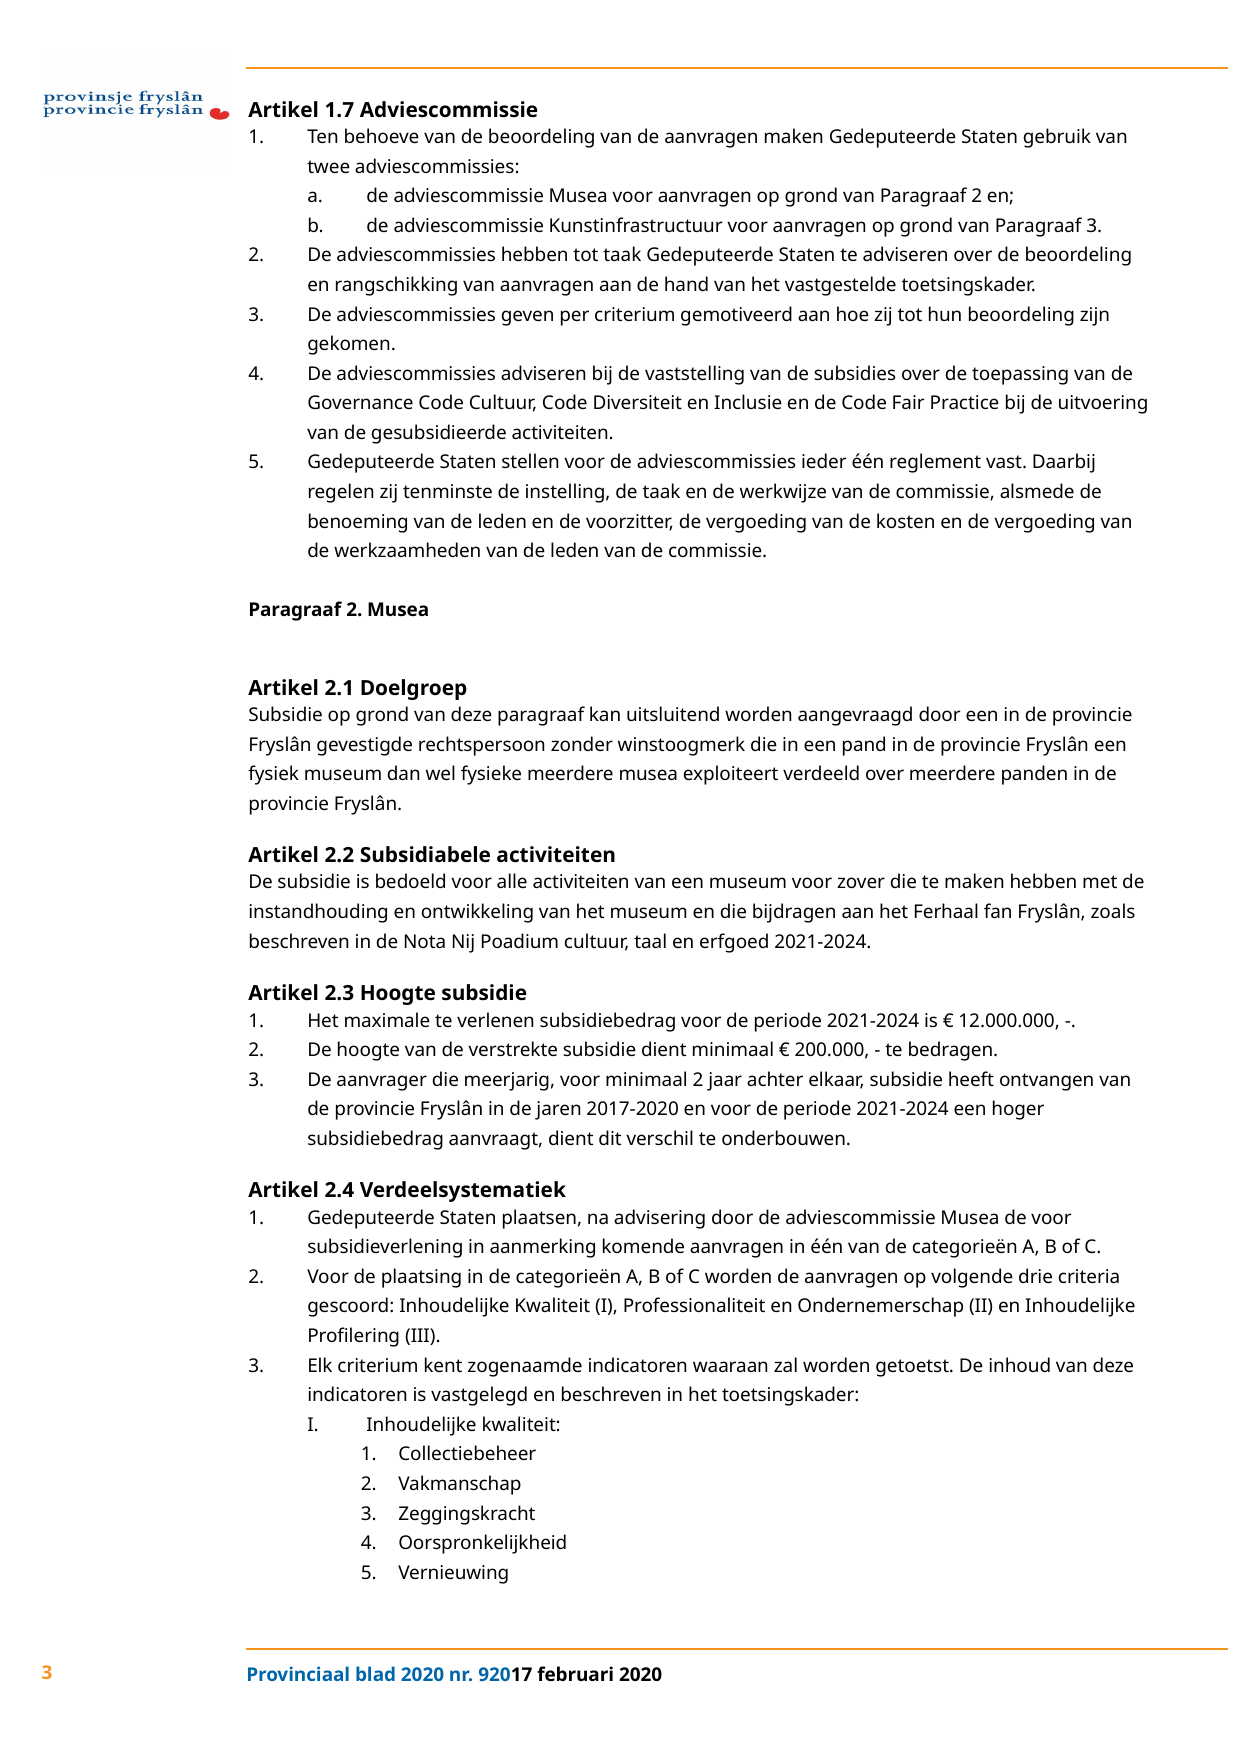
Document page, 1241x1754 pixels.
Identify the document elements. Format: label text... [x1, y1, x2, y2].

text Artikel 2.2 Subsidiabele activiteiten [248, 840, 1152, 869]
list Zeggingskracht [361, 1500, 1152, 1526]
list De adviescommissies adviseren bij de vaststelling van de subsidies over de toepassing van de Governance Code Cultuur, Code Diversiteit en Inclusie en de Code Fair Practice bij de uitvoering van de gesubsidieerde activiteiten. [248, 360, 1152, 445]
list De adviescommissies hebben tot taak Gedeputeerde Staten te adviseren over de beoordeling en rangschikking van aanvragen aan de hand van het vastgestelde toetsingskader. [248, 242, 1152, 297]
text De subsidie is bedoeld voor alle activiteiten van een museum voor zover die te maken hebben met de instandhouding en ontwikkeling van het museum en die bijdragen aan het Ferhaal fan Fryslân, zoals beschreven in de Nota Nij Poadium cultuur, taal en erfgoed 2021-2024. [248, 869, 1152, 954]
picture [41, 47, 231, 172]
text Paragraaf 2. Musea [248, 597, 1152, 622]
list Voor de plaatsing in de categorieën A, B of C worden de aanvragen op volgende drie criteria gescoord: Inhoudelijke Kwaliteit (I), Professionaliteit en Ondernemerschap (II) en Inhoudelijke Profilering (III). [248, 1263, 1152, 1348]
list Gedeputeerde Staten plaatsen, na advisering door de adviescommissie Musea de voor subsidieverlening in aanmerking komende aanvragen in één van de categorieën A, B of C. [248, 1204, 1152, 1259]
list Elk criterium kent zogenaamde indicatoren waaraan zal worden getoetst. De inhoud van deze indicatoren is vastgelegd en beschreven in het toetsingskader: [248, 1352, 1152, 1407]
list Het maximale te verlenen subsidiebedrag voor de periode 2021-2024 is € 12.000.000, -. [248, 1007, 1152, 1032]
text Artikel 2.1 Doelgroep [248, 673, 1152, 701]
list Ten behoeve van de beoordeling van de aanvragen maken Gedeputeerde Staten gebruik van twee adviescommissies: [248, 123, 1152, 178]
list Collectiebeheer [361, 1441, 1152, 1466]
list Vakmanschap [361, 1470, 1152, 1496]
list De aanvrager die meerjarig, voor minimaal 2 jaar achter elkaar, subsidie heeft ontvangen van de provincie Fryslân in de jaren 2017-2020 en voor de periode 2021-2024 een hoger subsidiebedrag aanvraagt, dient dit verschil te onderbouwen. [248, 1066, 1152, 1151]
list Vernieuwing [361, 1559, 1152, 1585]
list Inhoudelijke kwaliteit: [307, 1411, 1152, 1437]
list Gedeputeerde Staten stellen voor de adviescommissies ieder één reglement vast. Daarbij regelen zij tenminste de instelling, de taak en de werkwijze van de commissie, alsmede de benoeming van de leden en de voorzitter, de vergoeding van de kosten en de vergoeding van de werkzaamheden van de leden van de commissie. [248, 449, 1152, 563]
text Artikel 1.7 Adviescommissie [248, 95, 1152, 123]
list de adviescommissie Musea voor aanvragen op grond van Paragraaf 2 en; [307, 182, 1152, 208]
list De adviescommissies geven per criterium gemotiveerd aan hoe zij tot hun beoordeling zijn gekomen. [248, 301, 1152, 356]
text Artikel 2.3 Hoogte subsidie [248, 978, 1152, 1007]
list Oorspronkelijkheid [361, 1529, 1152, 1555]
text Artikel 2.4 Verdeelsystematiek [248, 1176, 1152, 1204]
text Subsidie op grond van deze paragraaf kan uitsluitend worden aangevraagd door een in de provincie Fryslân gevestigde rechtspersoon zonder winstoogmerk die in een pand in de provincie Fryslân een fysiek museum dan wel fysieke meerdere musea exploiteert verdeeld over meerdere panden in de provincie Fryslân. [248, 701, 1152, 816]
list de adviescommissie Kunstinfrastructuur voor aanvragen op grond van Paragraaf 3. [307, 212, 1152, 238]
list De hoogte van de verstrekte subsidie dient minimaal € 200.000, - te bedragen. [248, 1036, 1152, 1062]
